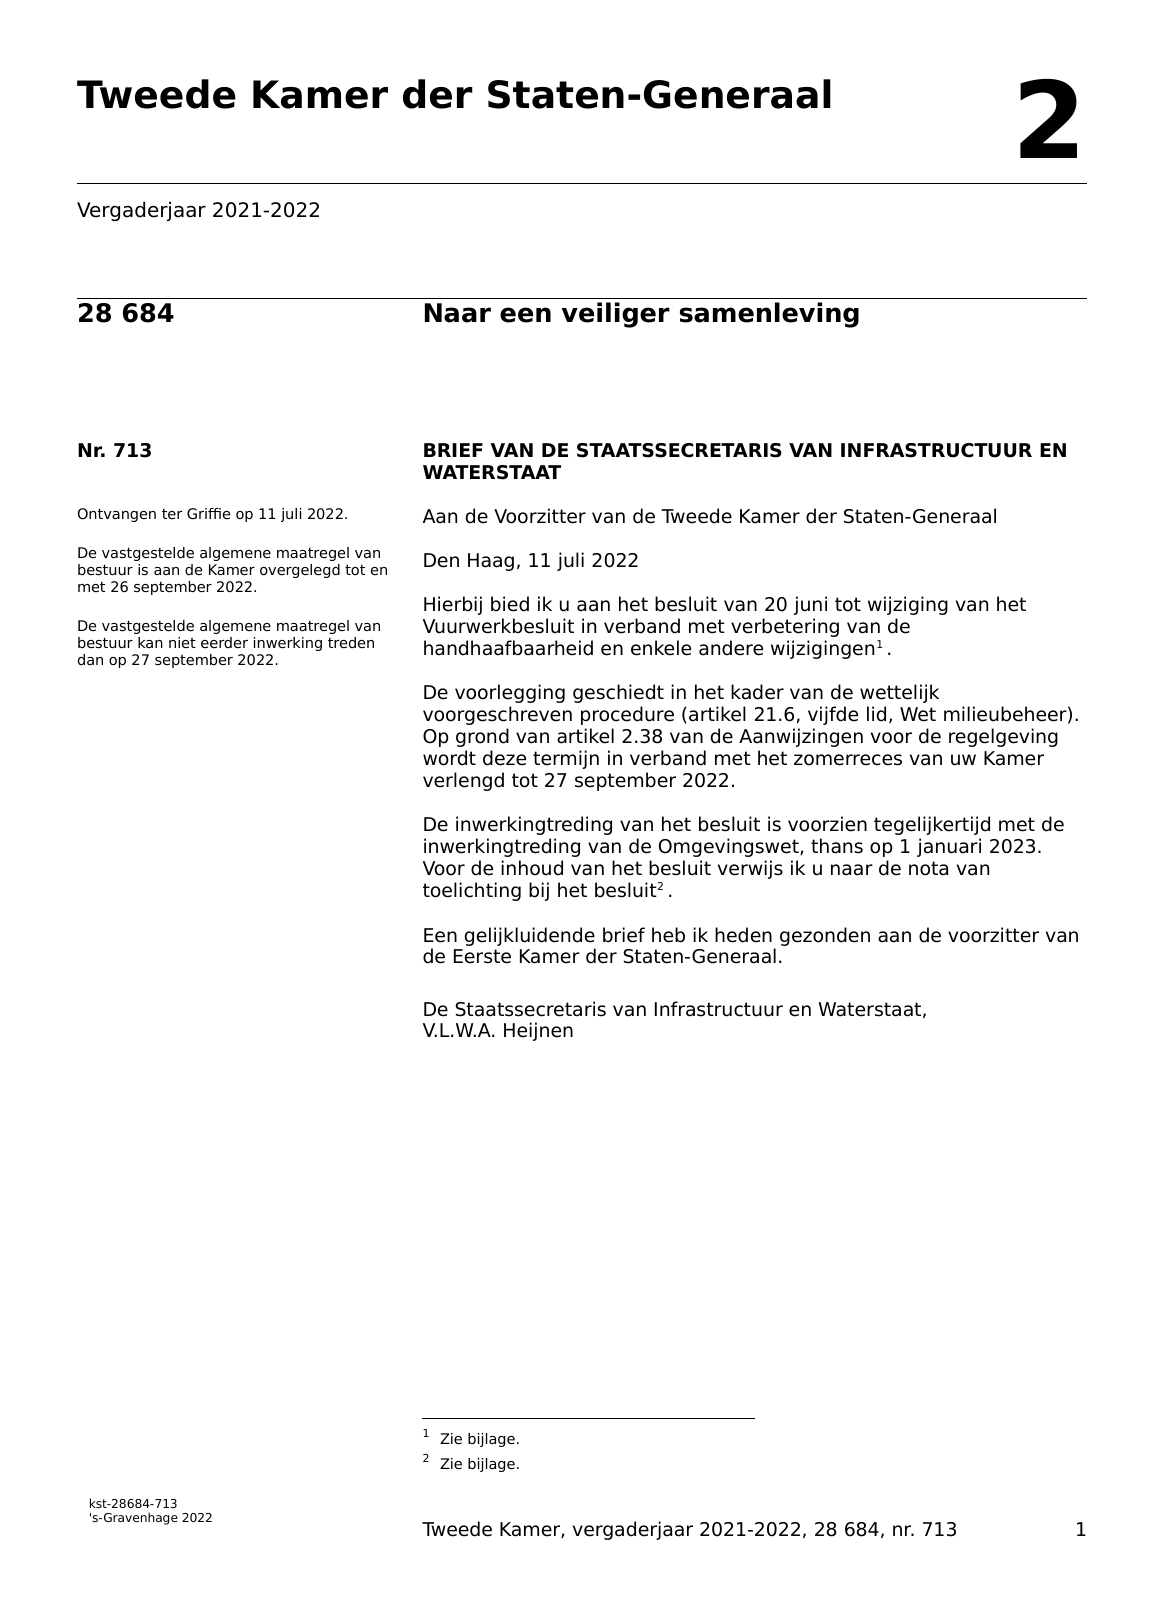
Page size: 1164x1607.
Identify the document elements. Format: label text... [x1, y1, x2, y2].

table_header 2 [886, 59, 1087, 183]
text Zie bijlage. [422, 1452, 1087, 1474]
text De vastgestelde algemene maatregel van bestuur kan niet eerder inwerking treden dan op 27 september 2022. [77, 618, 399, 668]
subtitle 28 684 Naar een veiliger samenleving [77, 299, 1087, 329]
text De inwerkingtreding van het besluit is voorzien tegelijkertijd met de inwerkingtreding van de Omgevingswet, thans op 1 januari 2023. Voor de inhoud van het besluit verwijs ik u naar de nota van toelichting bij het besluit. [422, 814, 1087, 902]
text Aan de Voorzitter van de Tweede Kamer der Staten-Generaal [422, 506, 1087, 528]
text Een gelijkluidende brief heb ik heden gezonden aan de voorzitter van de Eerste Kamer der Staten-Generaal. [422, 924, 1087, 968]
text De Staatssecretaris van Infrastructuur en Waterstaat, V.L.W.A. Heijnen [422, 998, 1087, 1042]
text Ontvangen ter Griffie op 11 juli 2022. [77, 506, 399, 523]
text Den Haag, 11 juli 2022 [422, 550, 1087, 572]
text [77, 523, 399, 545]
text De voorlegging geschiedt in het kader van de wettelijk voorgeschreven procedure (artikel 21.6, vijfde lid, Wet milieubeheer). Op grond van artikel 2.38 van de Aanwijzingen voor de regelgeving wordt deze termijn in verband met het zomerreces van uw Kamer verlengd tot 27 september 2022. [422, 682, 1087, 792]
text Zie bijlage. [422, 1427, 1087, 1449]
table_header Tweede Kamer der Staten-Generaal [77, 59, 886, 183]
text Hierbij bied ik u aan het besluit van 20 juni tot wijziging van het Vuurwerkbesluit in verband met verbetering van de handhaafbaarheid en enkele andere wijzigingen. [422, 594, 1087, 660]
subtitle Nr. 713 BRIEF VAN DE STAATSSECRETARIS VAN INFRASTRUCTUUR EN WATERSTAAT [77, 440, 1087, 484]
table_cell Vergaderjaar 2021-2022 [77, 184, 1087, 298]
text 's-Gravenhage 2022 [88, 1511, 323, 1525]
text [77, 596, 399, 618]
text De vastgestelde algemene maatregel van bestuur is aan de Kamer overgelegd tot en met 26 september 2022. [77, 545, 399, 596]
text kst-28684-713 [88, 1497, 323, 1511]
